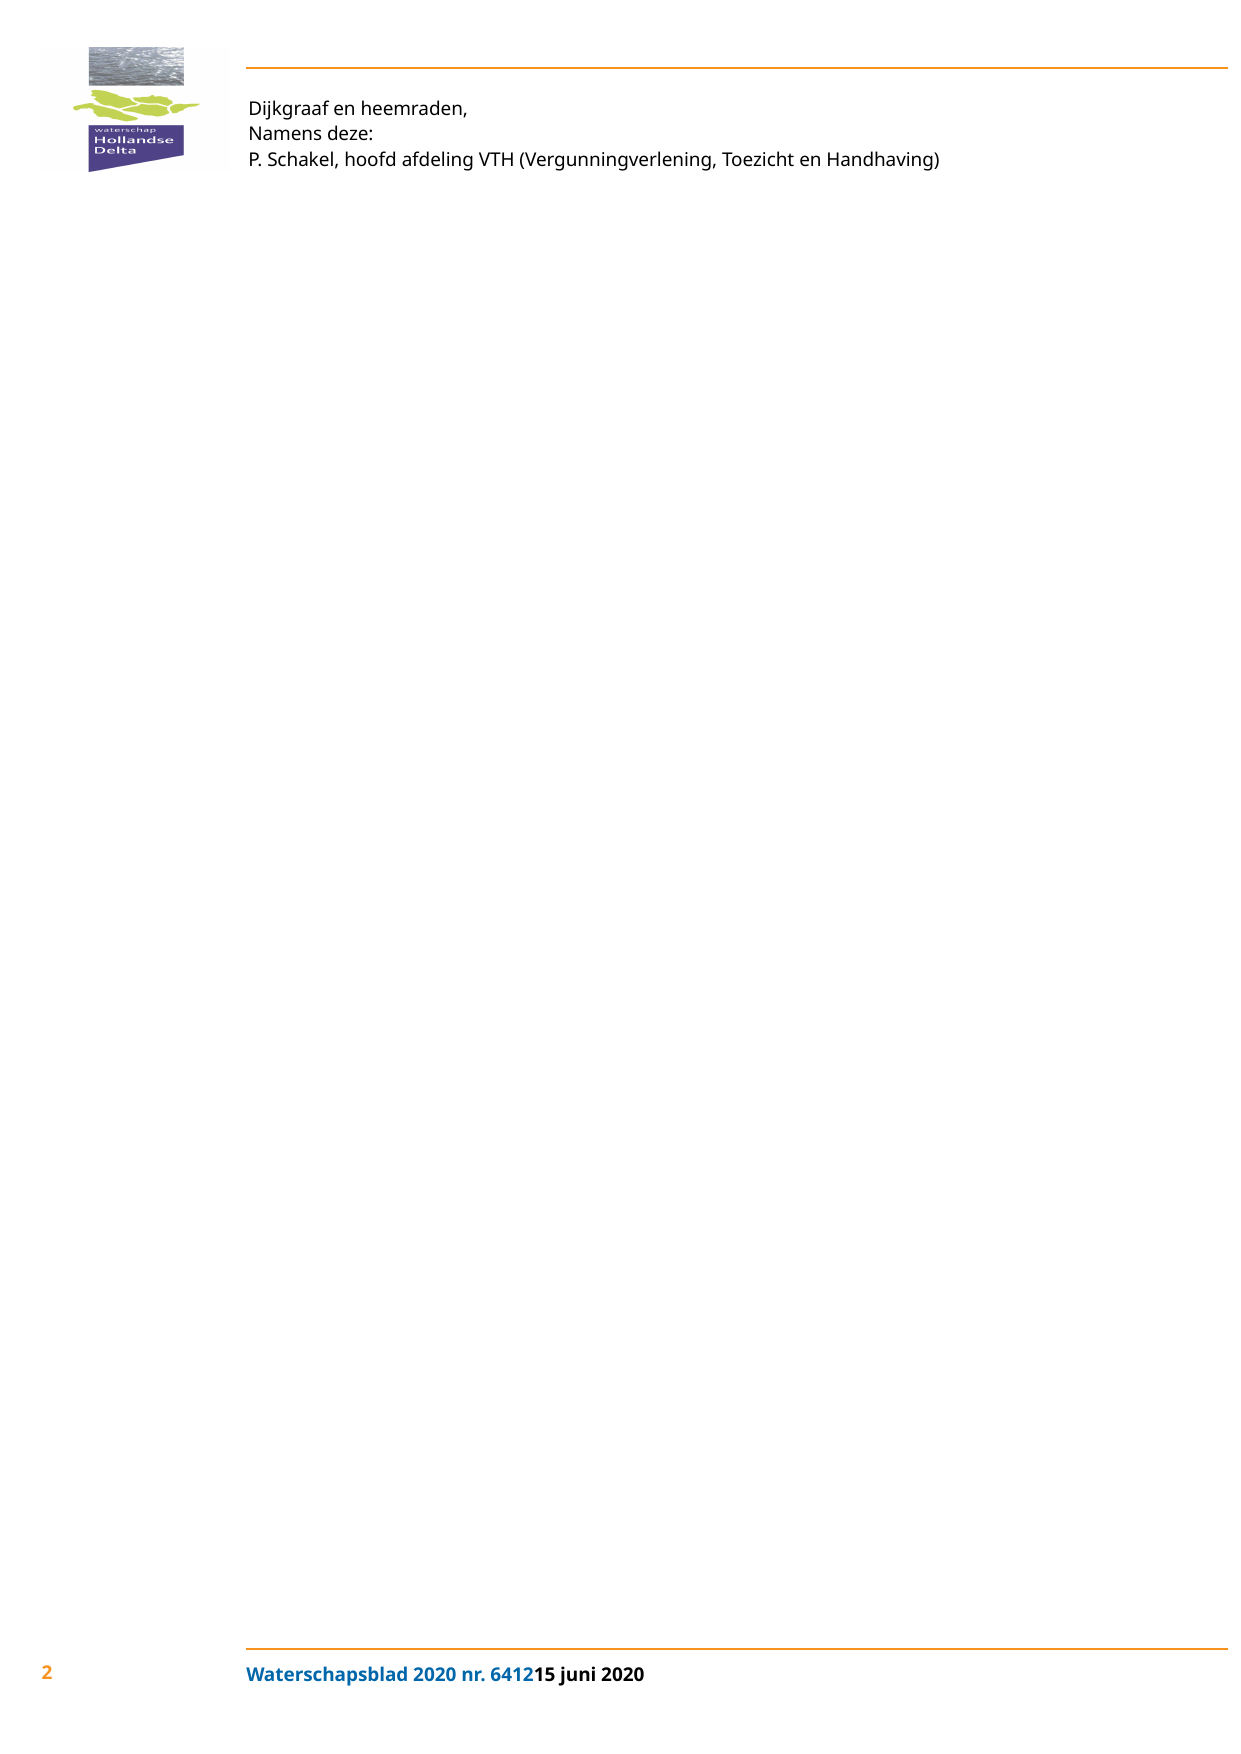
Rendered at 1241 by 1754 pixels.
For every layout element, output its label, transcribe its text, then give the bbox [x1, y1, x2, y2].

text Namens deze: [248, 121, 1152, 146]
text P. Schakel, hoofd afdeling VTH (Vergunningverlening, Toezicht en Handhaving) [248, 146, 1152, 172]
picture [41, 47, 231, 172]
text Dijkgraaf en heemraden, [248, 95, 1152, 121]
